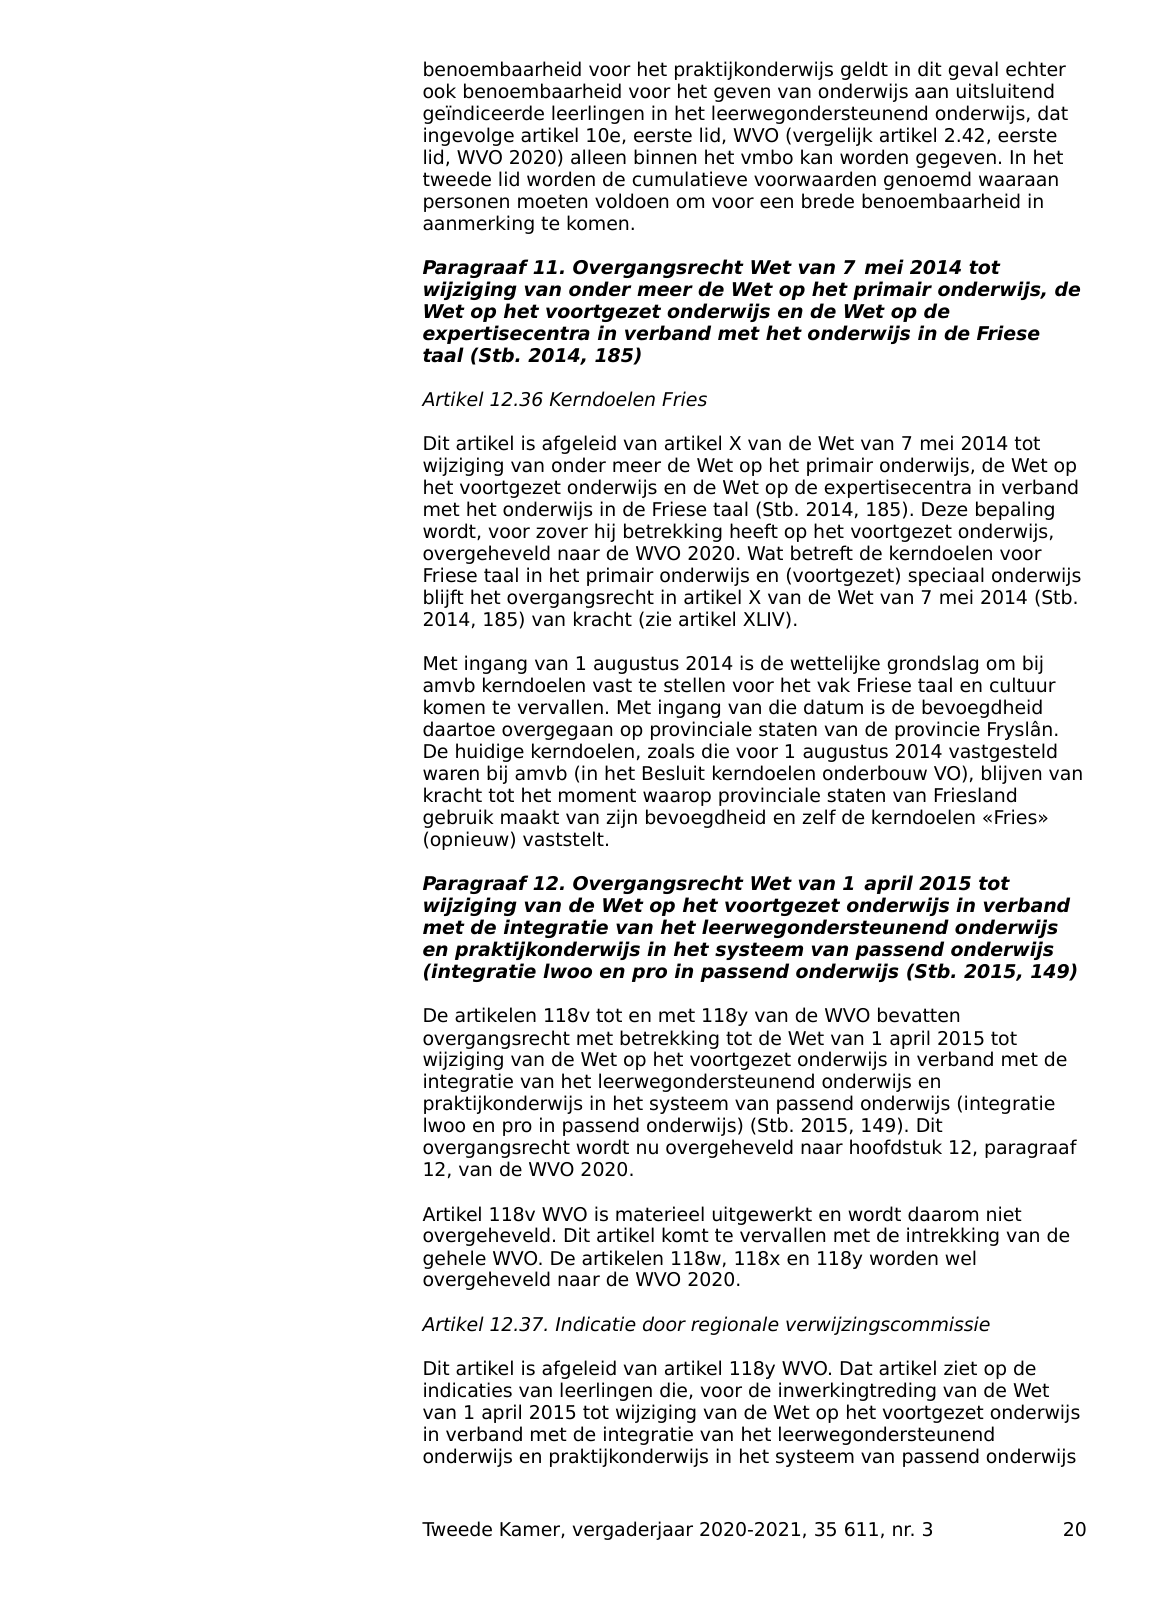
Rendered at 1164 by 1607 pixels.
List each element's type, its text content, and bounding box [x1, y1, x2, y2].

subtitle Paragraaf 11. Overgangsrecht Wet van 7 mei 2014 tot wijziging van onder meer de Wet op het primair onderwijs, de Wet op het voortgezet onderwijs en de Wet op de expertisecentra in verband met het onderwijs in de Friese taal (Stb. 2014, 185) [422, 257, 1087, 367]
subtitle Artikel 12.36 Kerndoelen Fries [422, 389, 1087, 411]
subtitle Paragraaf 12. Overgangsrecht Wet van 1 april 2015 tot wijziging van de Wet op het voortgezet onderwijs in verband met de integratie van het leerwegondersteunend onderwijs en praktijkonderwijs in het systeem van passend onderwijs (integratie lwoo en pro in passend onderwijs (Stb. 2015, 149) [422, 873, 1087, 983]
text Artikel 118v WVO is materieel uitgewerkt en wordt daarom niet overgeheveld. Dit artikel komt te vervallen met de intrekking van de gehele WVO. De artikelen 118w, 118x en 118y worden wel overgeheveld naar de WVO 2020. [422, 1203, 1087, 1291]
text Dit artikel is afgeleid van artikel 118y WVO. Dat artikel ziet op de indicaties van leerlingen die, voor de inwerkingtreding van de Wet van 1 april 2015 tot wijziging van de Wet op het voortgezet onderwijs in verband met de integratie van het leerwegondersteunend onderwijs en praktijkonderwijs in het systeem van passend onderwijs [422, 1358, 1087, 1468]
text De artikelen 118v tot en met 118y van de WVO bevatten overgangsrecht met betrekking tot de Wet van 1 april 2015 tot wijziging van de Wet op het voortgezet onderwijs in verband met de integratie van het leerwegondersteunend onderwijs en praktijkonderwijs in het systeem van passend onderwijs (integratie lwoo en pro in passend onderwijs) (Stb. 2015, 149). Dit overgangsrecht wordt nu overgeheveld naar hoofdstuk 12, paragraaf 12, van de WVO 2020. [422, 1005, 1087, 1181]
subtitle Artikel 12.37. Indicatie door regionale verwijzingscommissie [422, 1313, 1087, 1336]
text Dit artikel is afgeleid van artikel X van de Wet van 7 mei 2014 tot wijziging van onder meer de Wet op het primair onderwijs, de Wet op het voortgezet onderwijs en de Wet op de expertisecentra in verband met het onderwijs in de Friese taal (Stb. 2014, 185). Deze bepaling wordt, voor zover hij betrekking heeft op het voortgezet onderwijs, overgeheveld naar de WVO 2020. Wat betreft de kerndoelen voor Friese taal in het primair onderwijs en (voortgezet) speciaal onderwijs blijft het overgangsrecht in artikel X van de Wet van 7 mei 2014 (Stb. 2014, 185) van kracht (zie artikel XLIV). [422, 433, 1087, 631]
text Met ingang van 1 augustus 2014 is de wettelijke grondslag om bij amvb kerndoelen vast te stellen voor het vak Friese taal en cultuur komen te vervallen. Met ingang van die datum is de bevoegdheid daartoe overgegaan op provinciale staten van de provincie Fryslân. De huidige kerndoelen, zoals die voor 1 augustus 2014 vastgesteld waren bij amvb (in het Besluit kerndoelen onderbouw VO), blijven van kracht tot het moment waarop provinciale staten van Friesland gebruik maakt van zijn bevoegdheid en zelf de kerndoelen «Fries» (opnieuw) vaststelt. [422, 653, 1087, 851]
text benoembaarheid voor het praktijkonderwijs geldt in dit geval echter ook benoembaarheid voor het geven van onderwijs aan uitsluitend geïndiceerde leerlingen in het leerwegondersteunend onderwijs, dat ingevolge artikel 10e, eerste lid, WVO (vergelijk artikel 2.42, eerste lid, WVO 2020) alleen binnen het vmbo kan worden gegeven. In het tweede lid worden de cumulatieve voorwaarden genoemd waaraan personen moeten voldoen om voor een brede benoembaarheid in aanmerking te komen. [422, 59, 1087, 235]
